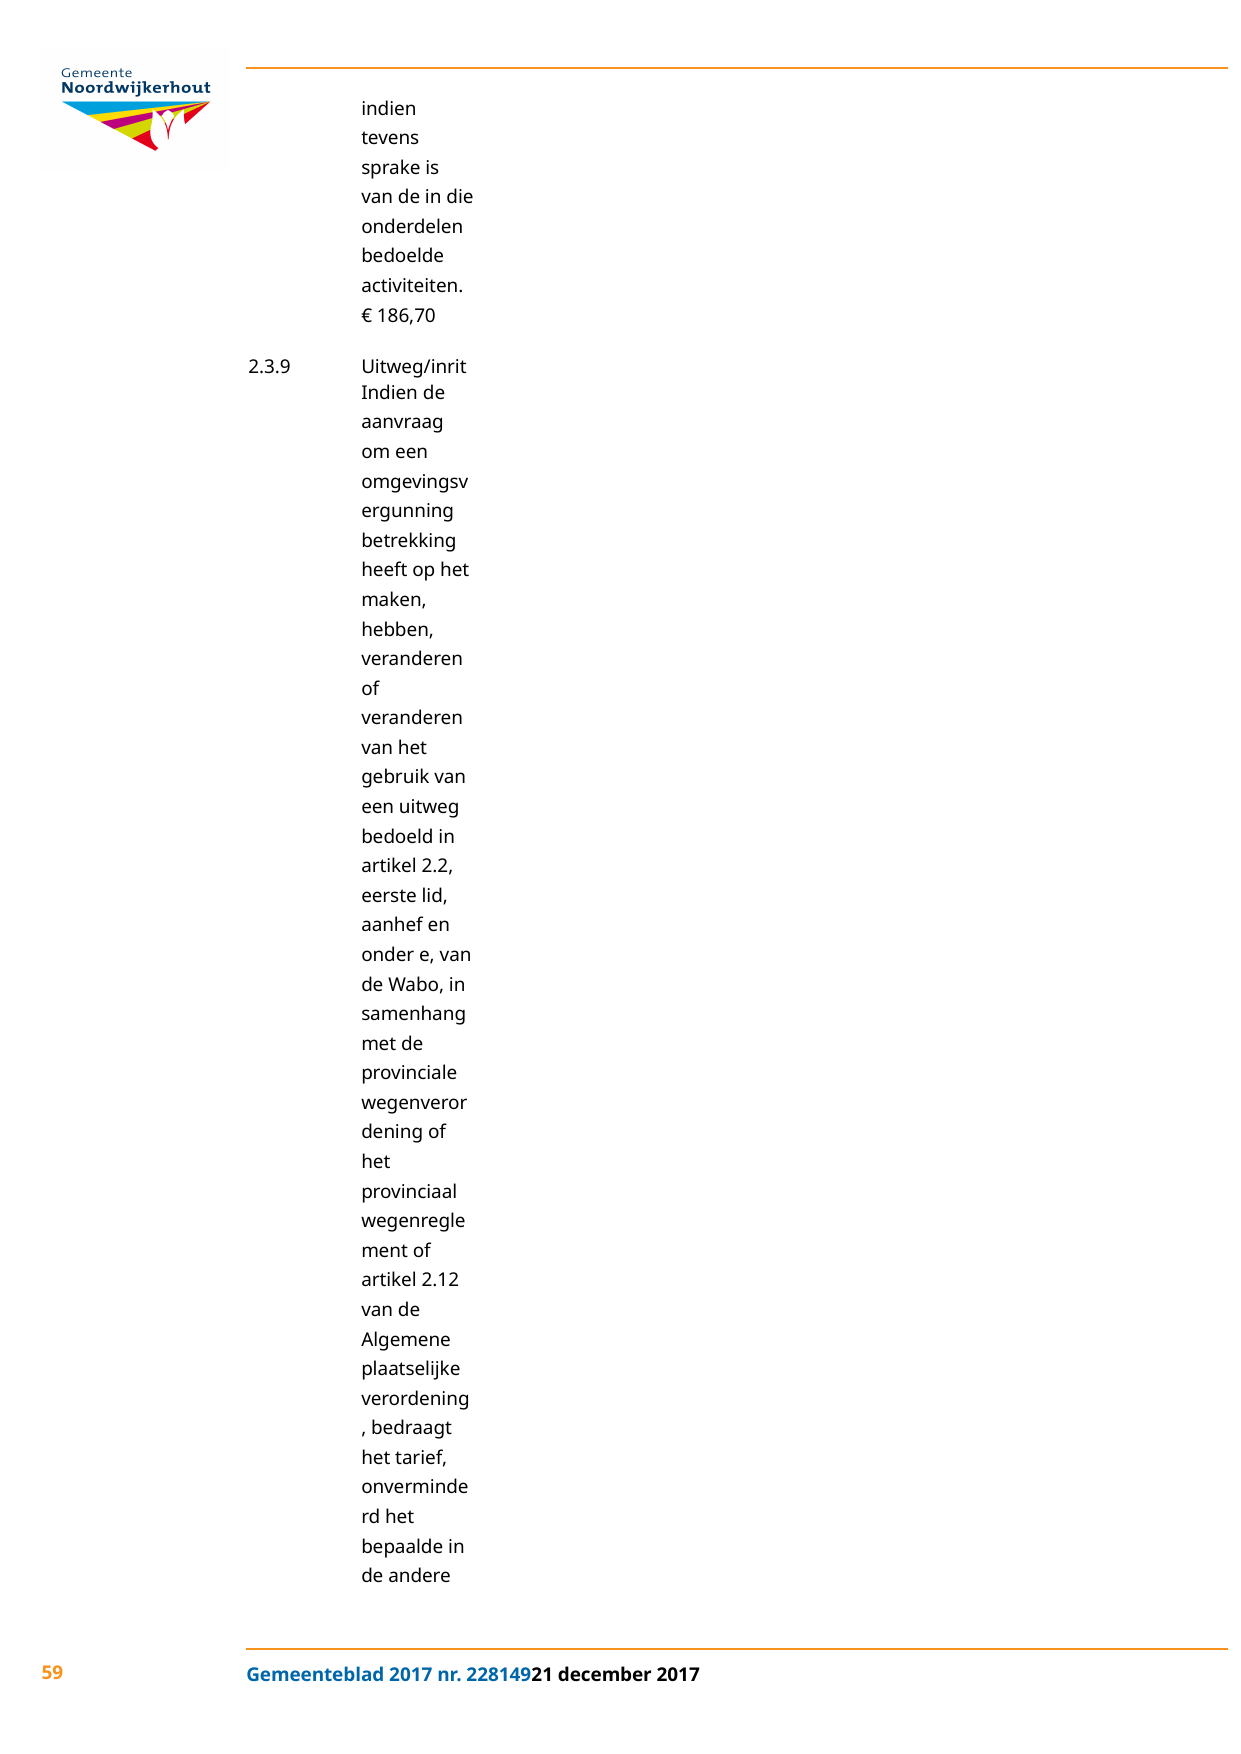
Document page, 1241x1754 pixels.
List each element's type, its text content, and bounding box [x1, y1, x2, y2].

table_cell [248, 328, 361, 353]
picture [41, 47, 231, 172]
table_cell indien tevens sprake is van de in die onderdelen bedoelde activiteiten.€ 186,70 [361, 95, 474, 328]
table_cell [474, 379, 587, 1588]
table_cell Uitweg/inrit [361, 353, 474, 379]
table_cell [474, 95, 587, 328]
table_cell Indien de aanvraag om een omgevingsvergunning betrekking heeft op het maken, hebben, veranderen of veranderen van het gebruik van een uitweg bedoeld in artikel 2.2, eerste lid, aanhef en onder e, van de Wabo, in samenhang met de provinciale wegenverordening of het provinciaal wegenreglement of artikel 2.12 van de Algemene plaatselijke verordening, bedraagt het tarief, onverminderd het bepaalde in de andere [361, 379, 474, 1588]
table_cell [474, 328, 587, 353]
table_cell [474, 353, 587, 379]
table_cell 2.3.9 [248, 353, 361, 379]
table_cell [587, 379, 700, 1588]
table_cell [361, 328, 474, 353]
table_cell [248, 95, 361, 328]
table_cell [587, 328, 700, 353]
table_cell [587, 95, 700, 328]
table_cell [248, 379, 361, 1588]
table_cell [587, 353, 700, 379]
